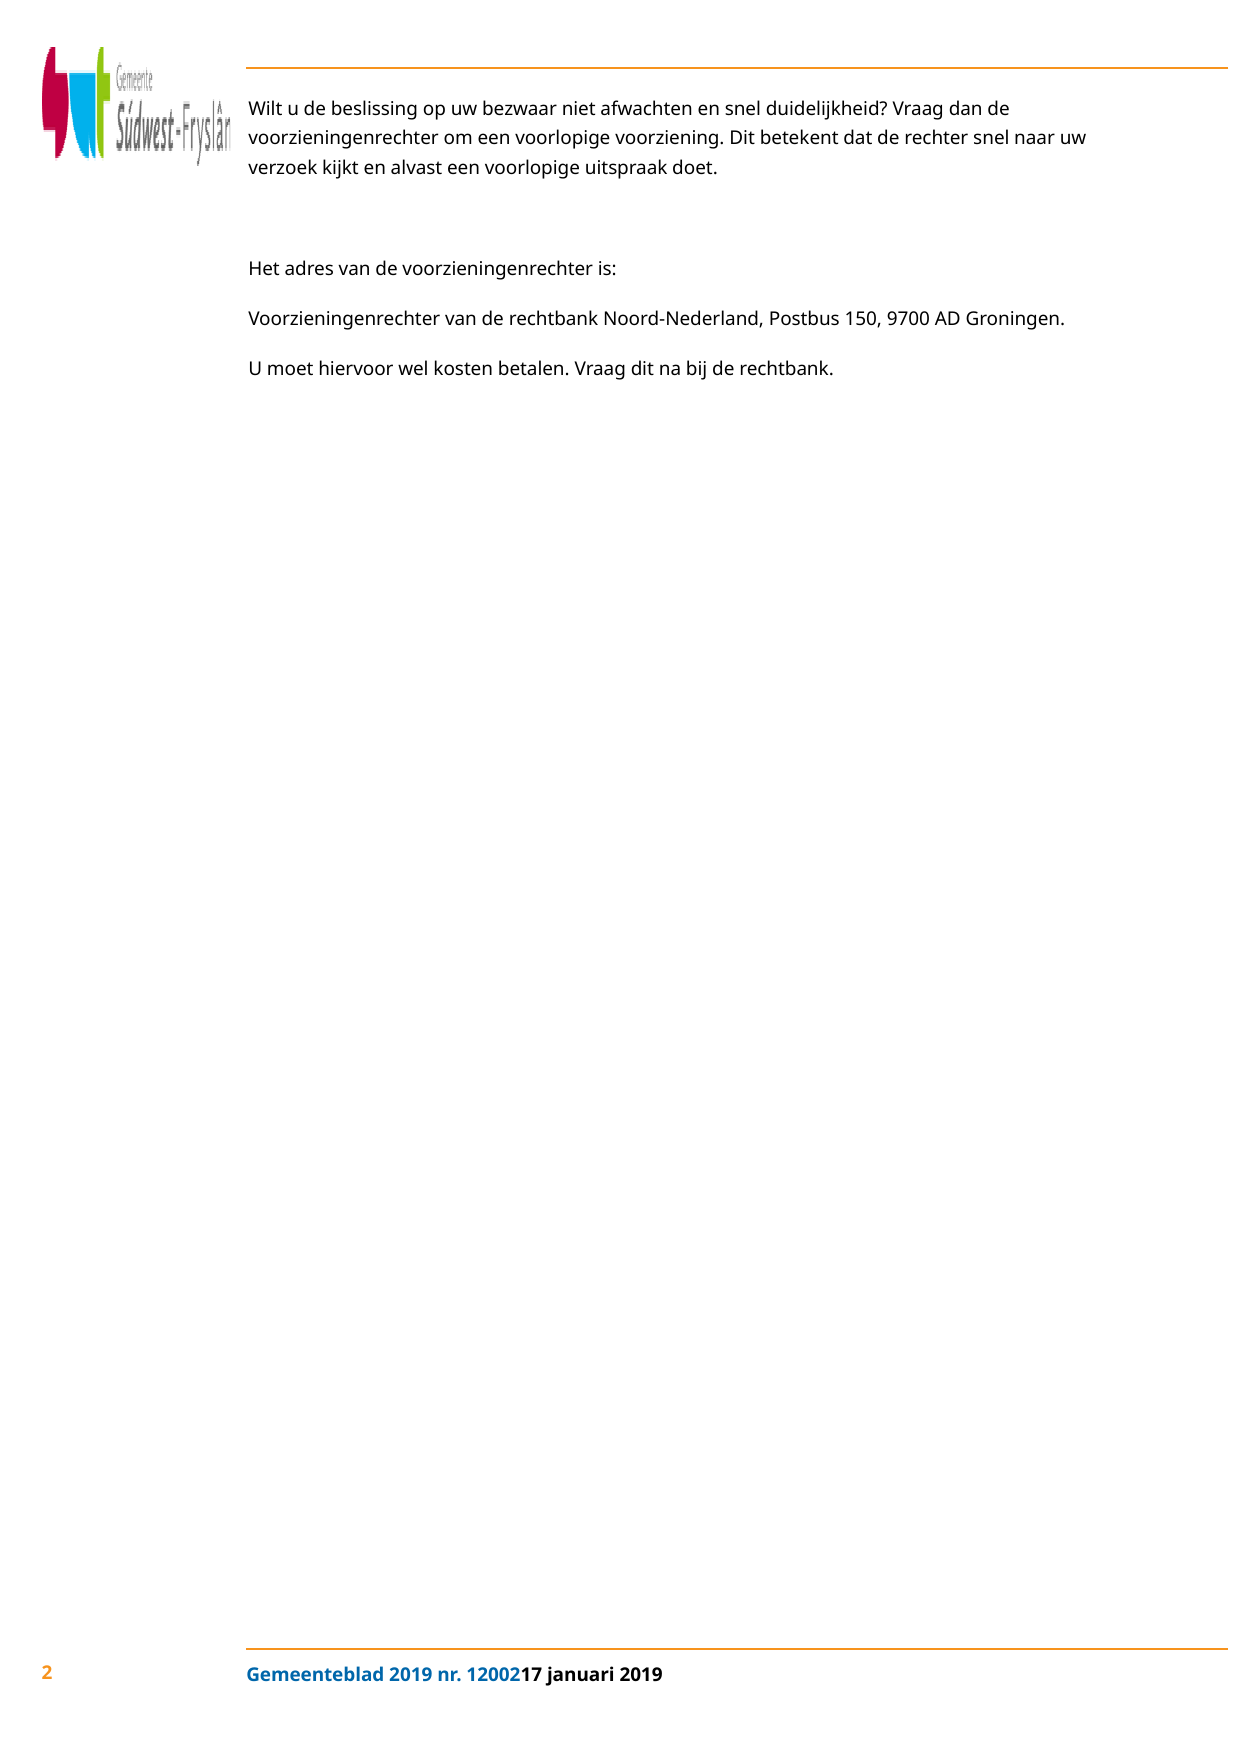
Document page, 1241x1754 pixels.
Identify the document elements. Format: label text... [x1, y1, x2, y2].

text U moet hiervoor wel kosten betalen. Vraag dit na bij de rechtbank. [248, 356, 1152, 381]
text Het adres van de voorzieningenrechter is: [248, 255, 1152, 281]
picture [41, 47, 231, 172]
text Wilt u de beslissing op uw bezwaar niet afwachten en snel duidelijkheid? Vraag dan de voorzieningenrechter om een voorlopige voorziening. Dit betekent dat de rechter snel naar uw verzoek kijkt en alvast een voorlopige uitspraak doet. [248, 95, 1152, 180]
text Voorzieningenrechter van de rechtbank Noord-Nederland, Postbus 150, 9700 AD Groningen. [248, 305, 1152, 331]
